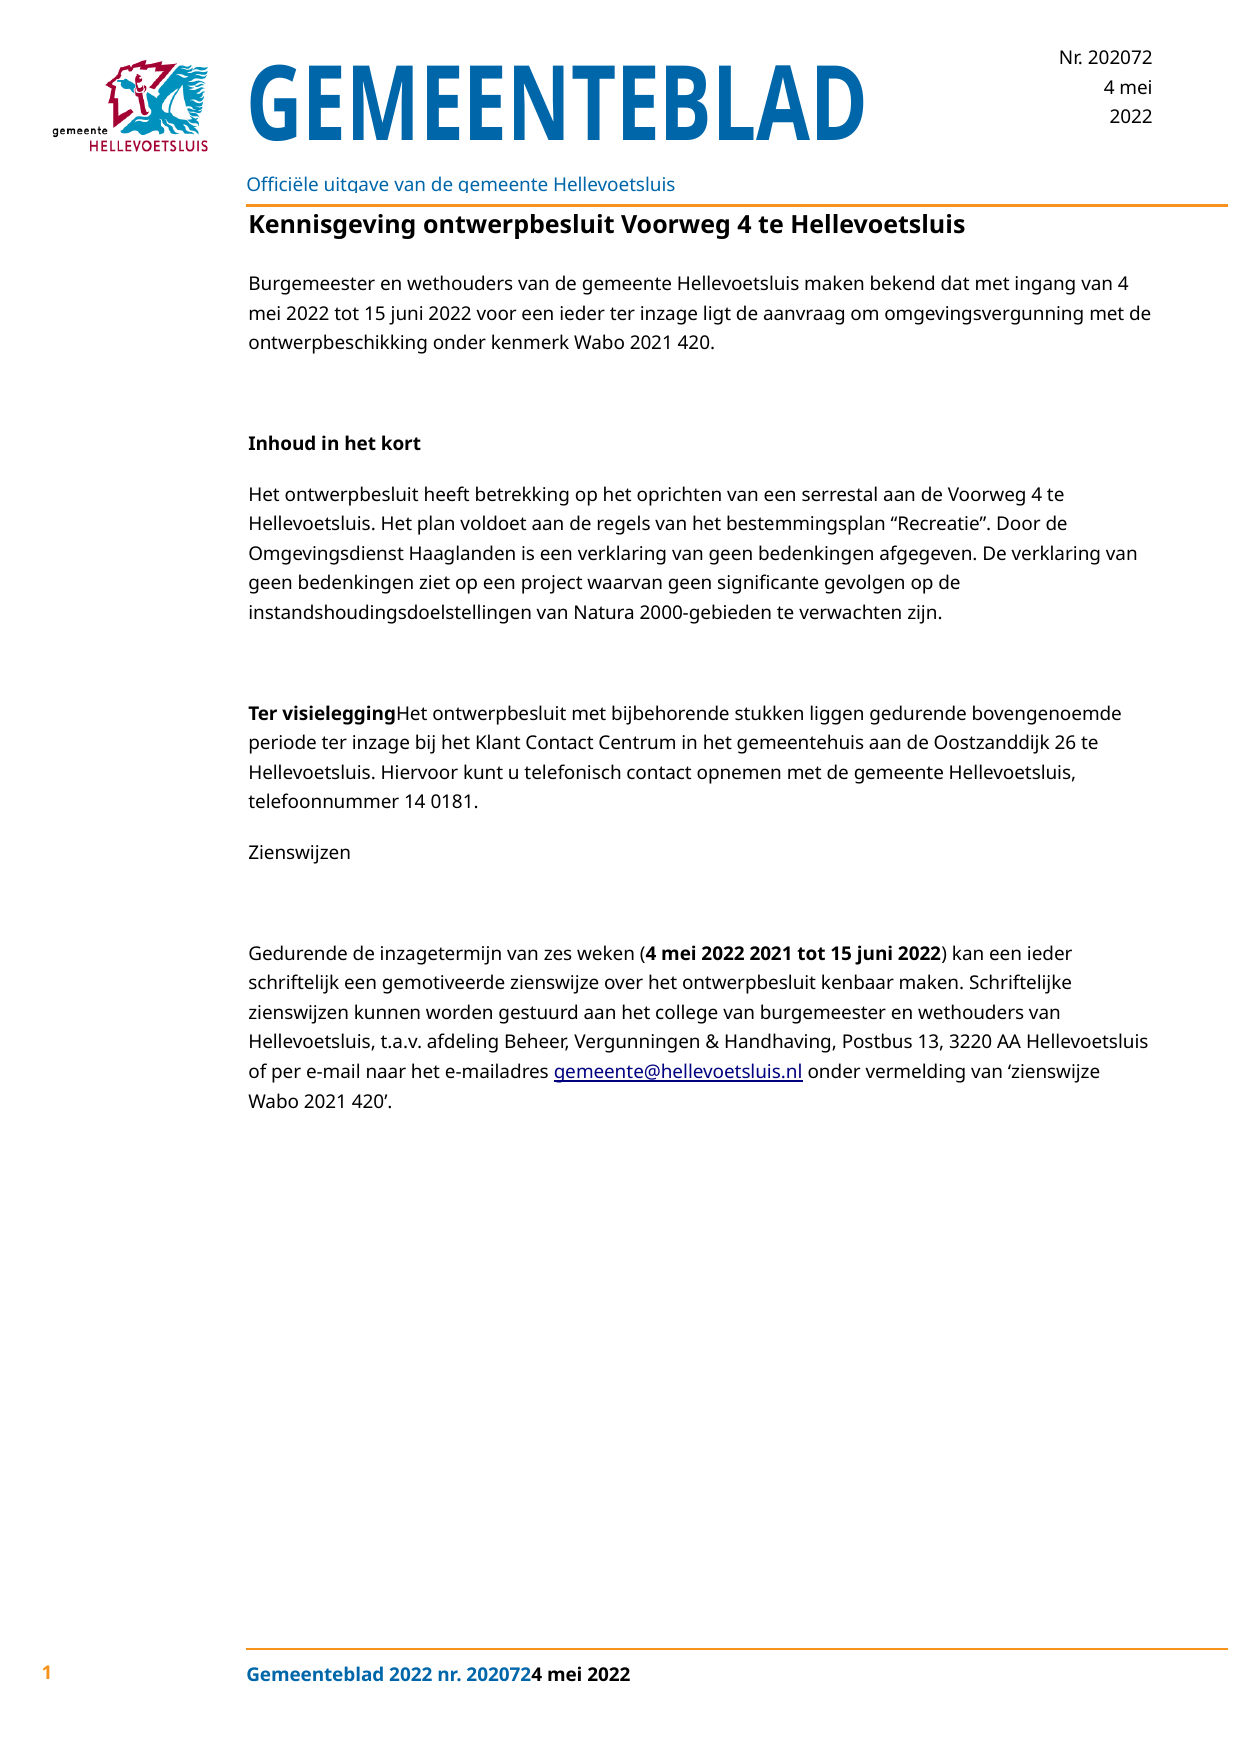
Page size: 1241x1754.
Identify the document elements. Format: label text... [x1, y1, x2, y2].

text Burgemeester en wethouders van de gemeente Hellevoetsluis maken bekend dat met ingang van 4 mei 2022 tot 15 juni 2022 voor een ieder ter inzage ligt de aanvraag om omgevingsvergunning met de ontwerpbeschikking onder kenmerk Wabo 2021 420. [248, 270, 1152, 355]
text Gedurende de inzagetermijn van zes weken (4 mei 2022 2021 tot 15 juni 2022) kan een ieder schriftelijk een gemotiveerde zienswijze over het ontwerpbesluit kenbaar maken. Schriftelijke zienswijzen kunnen worden gestuurd aan het college van burgemeester en wethouders van Hellevoetsluis, t.a.v. afdeling Beheer, Vergunningen & Handhaving, Postbus 13, 3220 AA Hellevoetsluis of per e-mail naar het e-mailadres gemeente@hellevoetsluis.nl onder vermelding van ‘zienswijze Wabo 2021 420’. [248, 940, 1152, 1113]
text Het ontwerpbesluit heeft betrekking op het oprichten van een serrestal aan de Voorweg 4 te Hellevoetsluis. Het plan voldoet aan de regels van het bestemmingsplan “Recreatie”. Door de Omgevingsdienst Haaglanden is een verklaring van geen bedenkingen afgegeven. De verklaring van geen bedenkingen ziet op een project waarvan geen significante gevolgen op de instandshoudingsdoelstellingen van Natura 2000-gebieden te verwachten zijn. [248, 481, 1152, 625]
picture [41, 47, 231, 172]
text Zienswijzen [248, 839, 1152, 865]
text Kennisgeving ontwerpbesluit Voorweg 4 te Hellevoetsluis [248, 207, 1152, 241]
text Inhoud in het kort [248, 430, 1152, 456]
text Ter visieleggingHet ontwerpbesluit met bijbehorende stukken liggen gedurende bovengenoemde periode ter inzage bij het Klant Contact Centrum in het gemeentehuis aan de Oostzanddijk 26 te Hellevoetsluis. Hiervoor kunt u telefonisch contact opnemen met de gemeente Hellevoetsluis, telefoonnummer 14 0181. [248, 700, 1152, 814]
